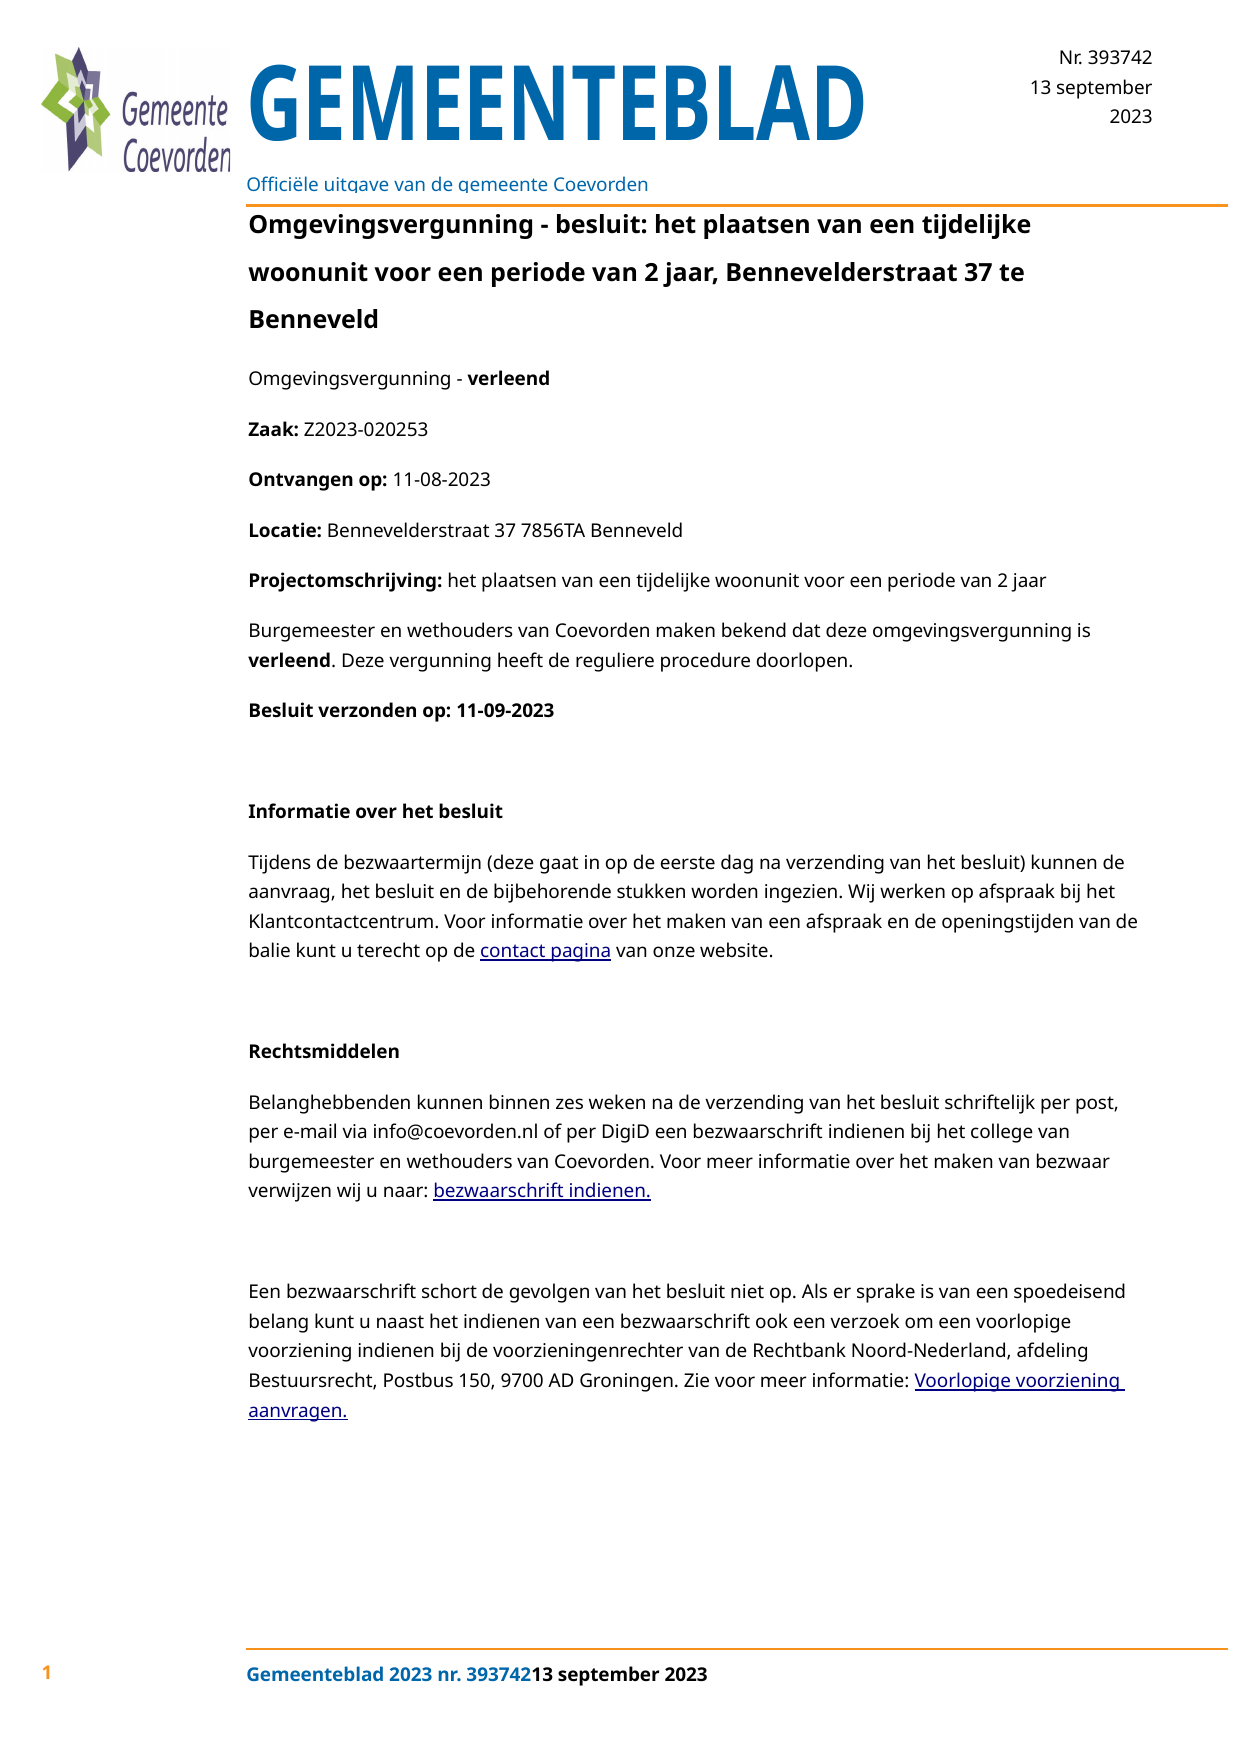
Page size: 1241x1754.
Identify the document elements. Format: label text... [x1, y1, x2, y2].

text Besluit verzonden op: 11-09-2023 [248, 698, 1152, 723]
text Tijdens de bezwaartermijn (deze gaat in op de eerste dag na verzending van het besluit) kunnen de aanvraag, het besluit en de bijbehorende stukken worden ingezien. Wij werken op afspraak bij het Klantcontactcentrum. Voor informatie over het maken van een afspraak en de openingstijden van de balie kunt u terecht op de contact pagina van onze website. [248, 849, 1152, 963]
text Ontvangen op: 11-08-2023 [248, 466, 1152, 492]
text Burgemeester en wethouders van Coevorden maken bekend dat deze omgevingsvergunning is verleend. Deze vergunning heeft de reguliere procedure doorlopen. [248, 618, 1152, 673]
text Rechtsmiddelen [248, 1038, 1152, 1064]
text Locatie: Bennevelderstraat 37 7856TA Benneveld [248, 517, 1152, 542]
picture [41, 47, 231, 172]
text Een bezwaarschrift schort de gevolgen van het besluit niet op. Als er sprake is van een spoedeisend belang kunt u naast het indienen van een bezwaarschrift ook een verzoek om een voorlopige voorziening indienen bij de voorzieningenrechter van de Rechtbank Noord-Nederland, afdeling Bestuursrecht, Postbus 150, 9700 AD Groningen. Zie voor meer informatie: Voorlopige voorziening aanvragen. [248, 1278, 1152, 1422]
text Informatie over het besluit [248, 798, 1152, 824]
text Projectomschrijving: het plaatsen van een tijdelijke woonunit voor een periode van 2 jaar [248, 567, 1152, 593]
text Zaak: Z2023-020253 [248, 416, 1152, 442]
text Belanghebbenden kunnen binnen zes weken na de verzending van het besluit schriftelijk per post, per e-mail via info@coevorden.nl of per DigiD een bezwaarschrift indienen bij het college van burgemeester en wethouders van Coevorden. Voor meer informatie over het maken van bezwaar verwijzen wij u naar: bezwaarschrift indienen. [248, 1089, 1152, 1203]
text Omgevingsvergunning - besluit: het plaatsen van een tijdelijke woonunit voor een periode van 2 jaar, Bennevelderstraat 37 te Benneveld [248, 207, 1152, 336]
text Omgevingsvergunning - verleend [248, 366, 1152, 391]
